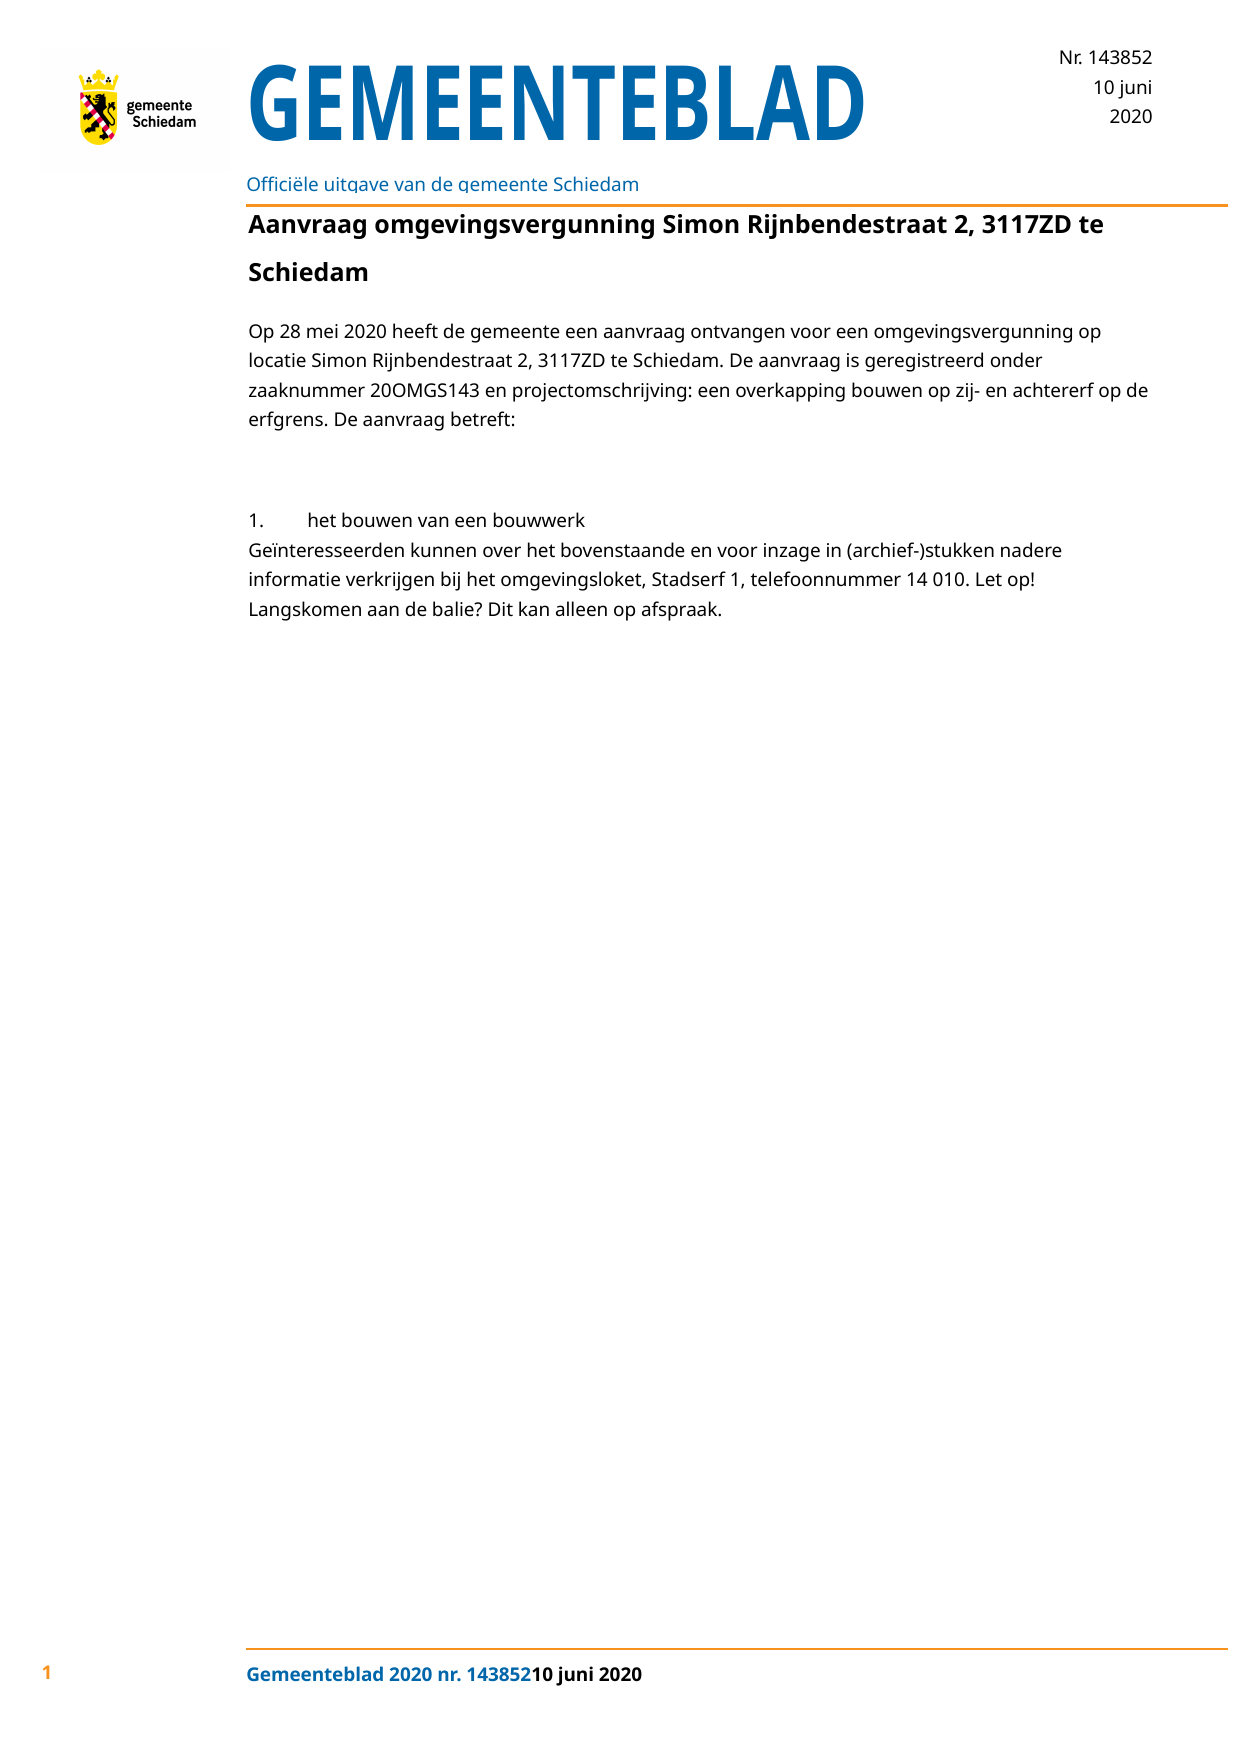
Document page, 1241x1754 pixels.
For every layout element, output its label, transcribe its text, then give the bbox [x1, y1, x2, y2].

text Geïnteresseerden kunnen over het bovenstaande en voor inzage in (archief-)stukken nadere informatie verkrijgen bij het omgevingsloket, Stadserf 1, telefoonnummer 14 010. Let op! Langskomen aan de balie? Dit kan alleen op afspraak. [248, 537, 1152, 622]
picture [41, 47, 231, 172]
text Aanvraag omgevingsvergunning Simon Rijnbendestraat 2, 3117ZD te Schiedam [248, 207, 1152, 288]
list het bouwen van een bouwwerk [248, 507, 1152, 533]
text Op 28 mei 2020 heeft de gemeente een aanvraag ontvangen voor een omgevingsvergunning op locatie Simon Rijnbendestraat 2, 3117ZD te Schiedam. De aanvraag is geregistreerd onder zaaknummer 20OMGS143 en projectomschrijving: een overkapping bouwen op zij- en achtererf op de erfgrens. De aanvraag betreft: [248, 318, 1152, 432]
